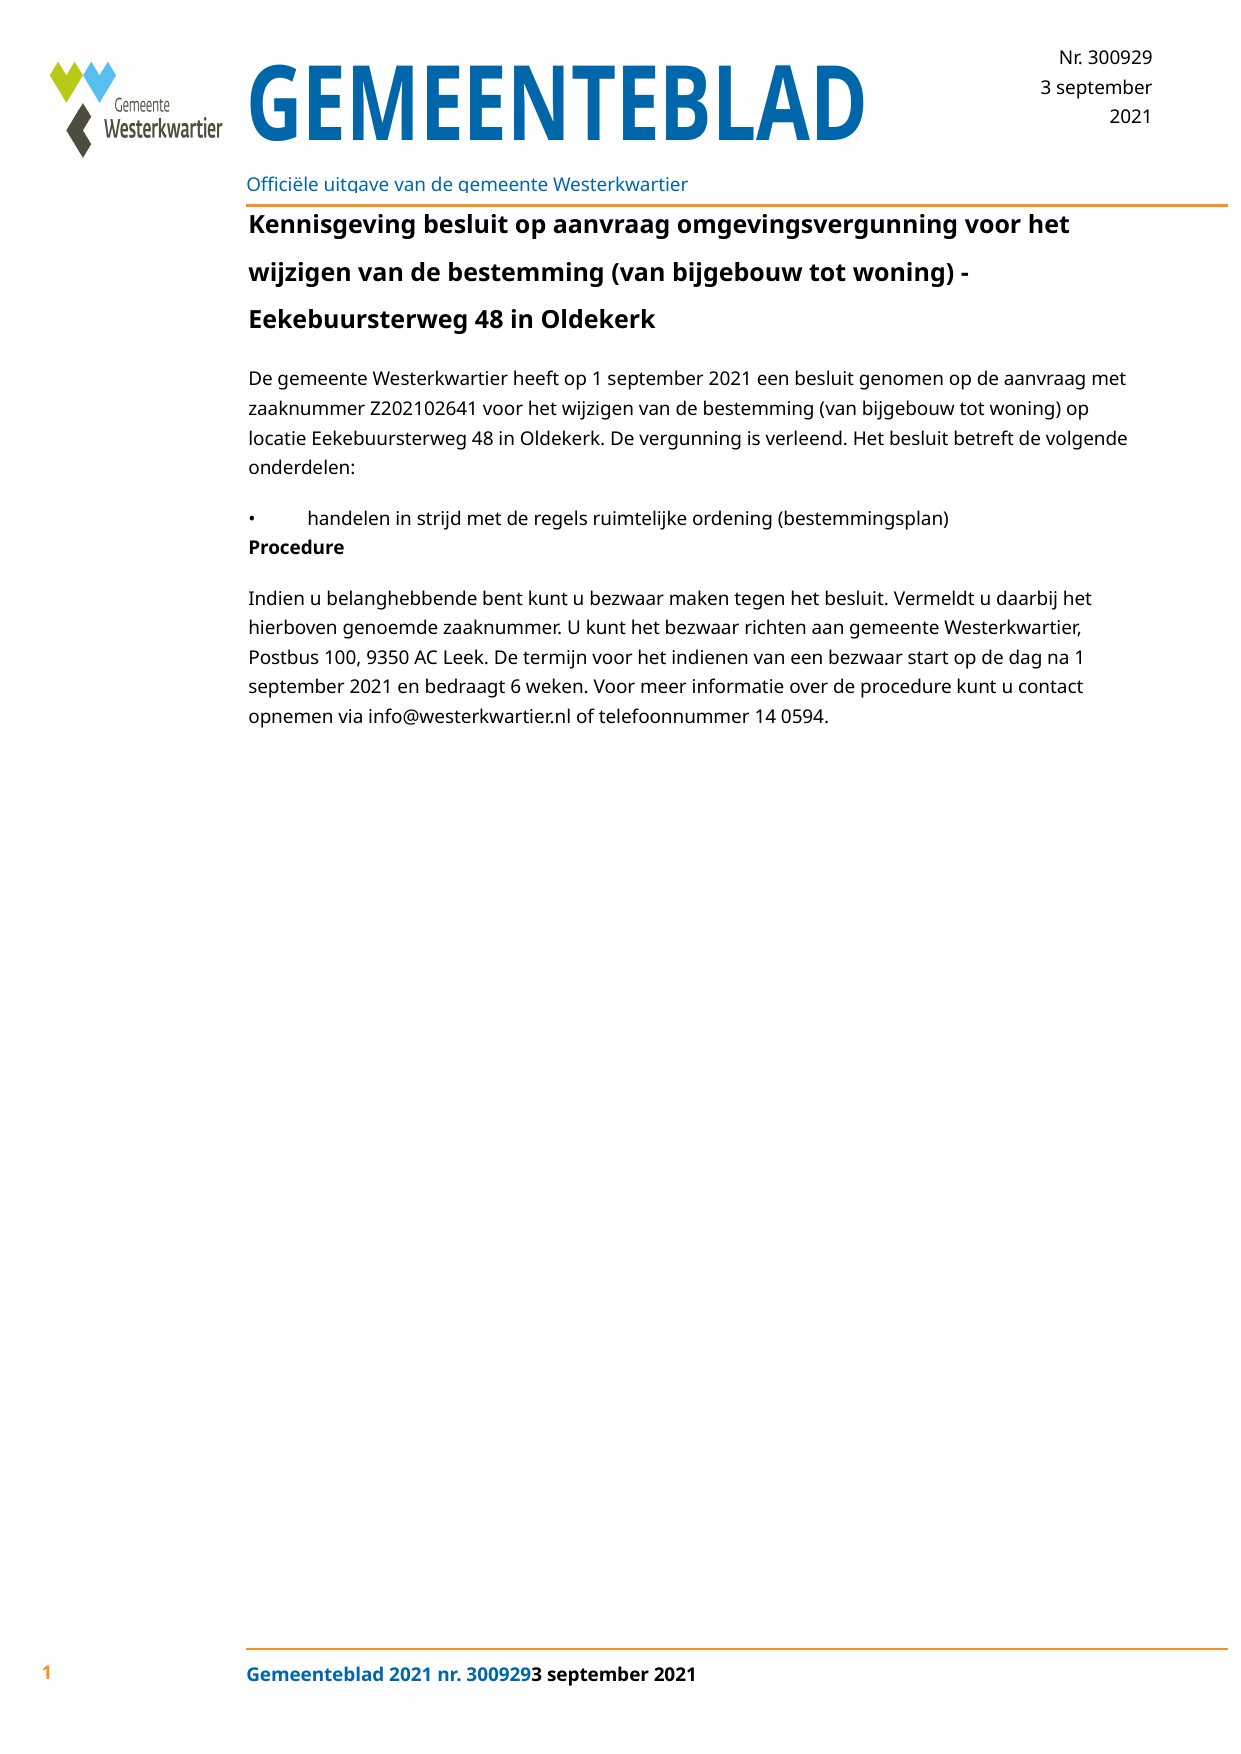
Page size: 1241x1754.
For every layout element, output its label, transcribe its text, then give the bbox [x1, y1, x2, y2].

list handelen in strijd met de regels ruimtelijke ordening (bestemmingsplan) [248, 505, 1152, 530]
picture [41, 47, 231, 172]
text Indien u belanghebbende bent kunt u bezwaar maken tegen het besluit. Vermeldt u daarbij het hierboven genoemde zaaknummer. U kunt het bezwaar richten aan gemeente Westerkwartier, Postbus 100, 9350 AC Leek. De termijn voor het indienen van een bezwaar start op de dag na 1 september 2021 en bedraagt 6 weken. Voor meer informatie over de procedure kunt u contact opnemen via info@westerkwartier.nl of telefoonnummer 14 0594. [248, 585, 1152, 729]
text Kennisgeving besluit op aanvraag omgevingsvergunning voor het wijzigen van de bestemming (van bijgebouw tot woning) - Eekebuursterweg 48 in Oldekerk [248, 207, 1152, 336]
text Procedure [248, 534, 1152, 560]
text De gemeente Westerkwartier heeft op 1 september 2021 een besluit genomen op de aanvraag met zaaknummer Z202102641 voor het wijzigen van de bestemming (van bijgebouw tot woning) op locatie Eekebuursterweg 48 in Oldekerk. De vergunning is verleend. Het besluit betreft de volgende onderdelen: [248, 366, 1152, 480]
